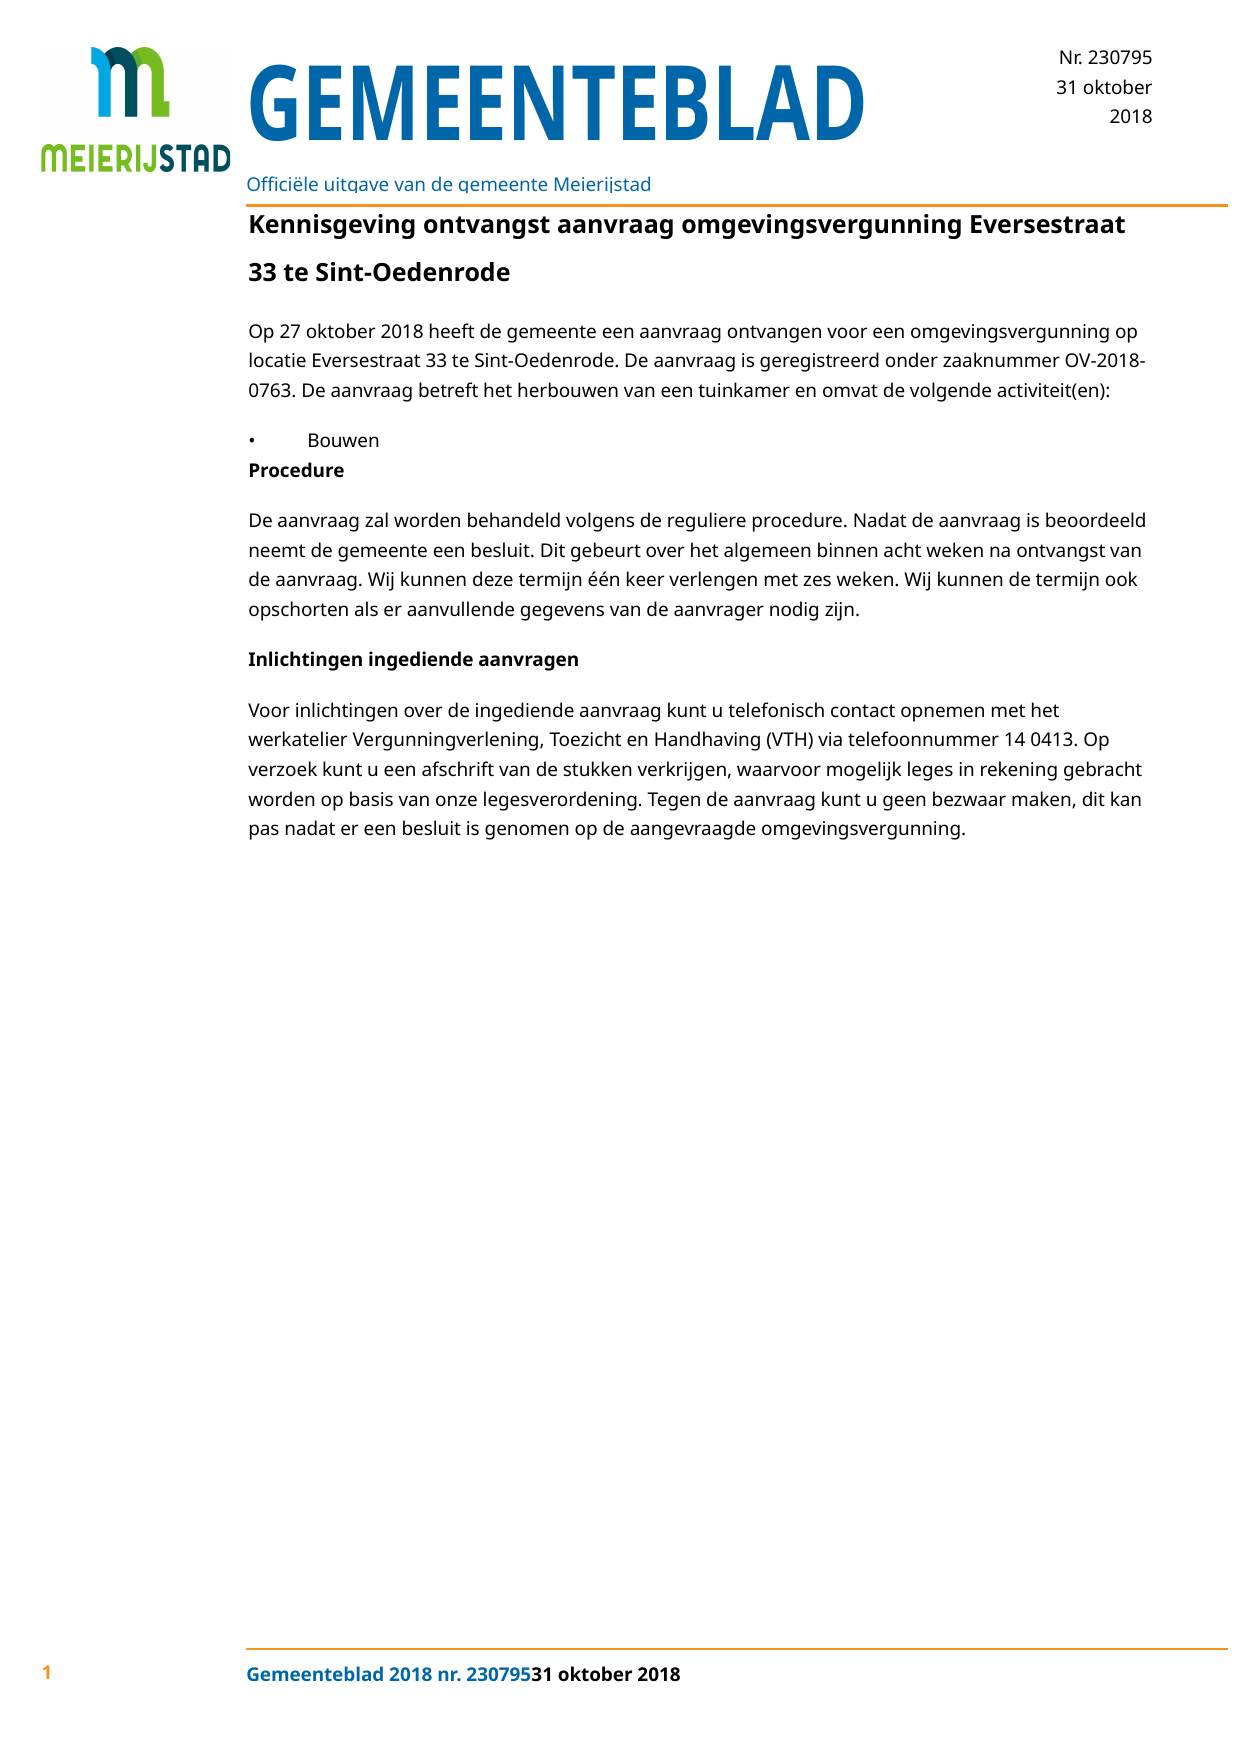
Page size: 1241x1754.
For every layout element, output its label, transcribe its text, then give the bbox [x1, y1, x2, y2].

text Kennisgeving ontvangst aanvraag omgevingsvergunning Eversestraat 33 te Sint-Oedenrode [248, 207, 1152, 288]
text Procedure [248, 457, 1152, 483]
text Op 27 oktober 2018 heeft de gemeente een aanvraag ontvangen voor een omgevingsvergunning op locatie Eversestraat 33 te Sint-Oedenrode. De aanvraag is geregistreerd onder zaaknummer OV-2018-0763. De aanvraag betreft het herbouwen van een tuinkamer en omvat de volgende activiteit(en): [248, 318, 1152, 403]
text Voor inlichtingen over de ingediende aanvraag kunt u telefonisch contact opnemen met het werkatelier Vergunningverlening, Toezicht en Handhaving (VTH) via telefoonnummer 14 0413. Op verzoek kunt u een afschrift van de stukken verkrijgen, waarvoor mogelijk leges in rekening gebracht worden op basis van onze legesverordening. Tegen de aanvraag kunt u geen bezwaar maken, dit kan pas nadat er een besluit is genomen op de aangevraagde omgevingsvergunning. [248, 697, 1152, 841]
text Inlichtingen ingediende aanvragen [248, 647, 1152, 672]
list Bouwen [248, 427, 1152, 453]
text De aanvraag zal worden behandeld volgens de reguliere procedure. Nadat de aanvraag is beoordeeld neemt de gemeente een besluit. Dit gebeurt over het algemeen binnen acht weken na ontvangst van de aanvraag. Wij kunnen deze termijn één keer verlengen met zes weken. Wij kunnen de termijn ook opschorten als er aanvullende gegevens van de aanvrager nodig zijn. [248, 507, 1152, 622]
picture [41, 47, 231, 172]
